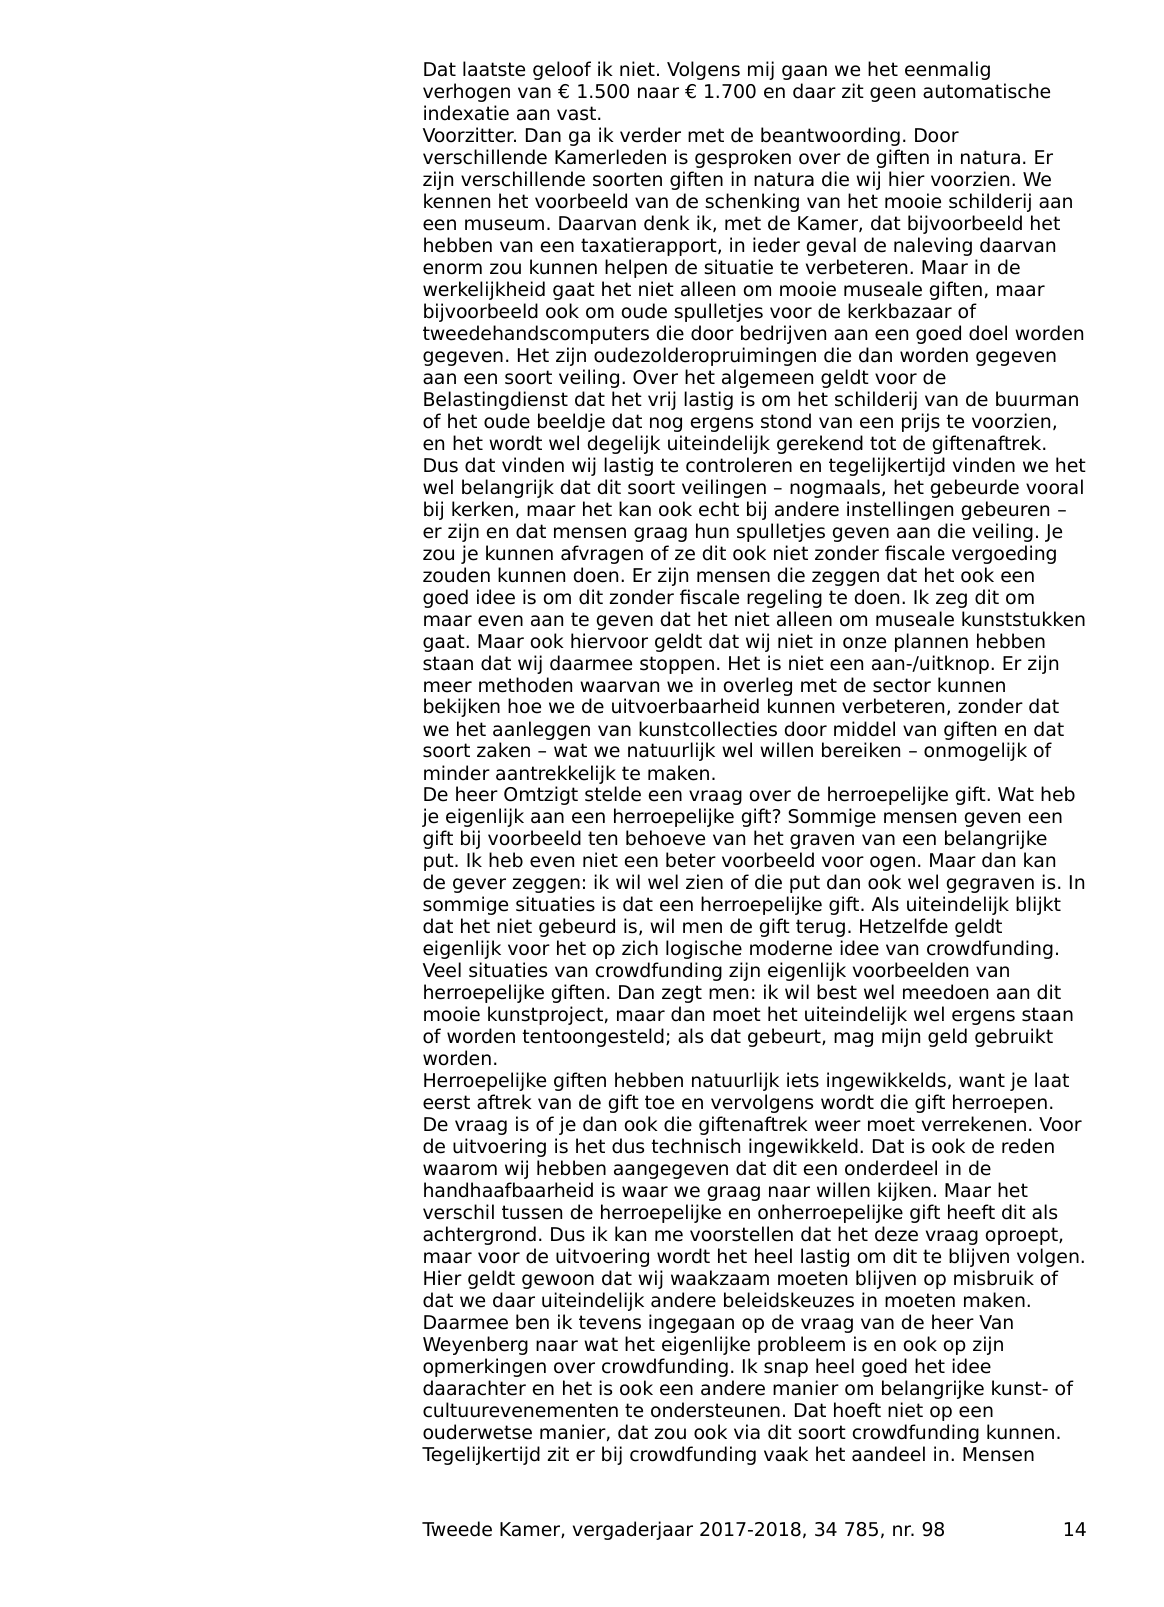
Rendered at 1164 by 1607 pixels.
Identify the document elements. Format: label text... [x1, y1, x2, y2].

text Dat laatste geloof ik niet. Volgens mij gaan we het eenmalig verhogen van € 1.500 naar € 1.700 en daar zit geen automatische indexatie aan vast. [422, 59, 1087, 125]
text Daarmee ben ik tevens ingegaan op de vraag van de heer Van Weyenberg naar wat het eigenlijke probleem is en ook op zijn opmerkingen over crowdfunding. Ik snap heel goed het idee daarachter en het is ook een andere manier om belangrijke kunst- of cultuurevenementen te ondersteunen. Dat hoeft niet op een ouderwetse manier, dat zou ook via dit soort crowdfunding kunnen. Tegelijkertijd zit er bij crowdfunding vaak het aandeel in. Mensen [422, 1312, 1087, 1466]
text Herroepelijke giften hebben natuurlijk iets ingewikkelds, want je laat eerst aftrek van de gift toe en vervolgens wordt die gift herroepen. De vraag is of je dan ook die giftenaftrek weer moet verrekenen. Voor de uitvoering is het dus technisch ingewikkeld. Dat is ook de reden waarom wij hebben aangegeven dat dit een onderdeel in de handhaafbaarheid is waar we graag naar willen kijken. Maar het verschil tussen de herroepelijke en onherroepelijke gift heeft dit als achtergrond. Dus ik kan me voorstellen dat het deze vraag oproept, maar voor de uitvoering wordt het heel lastig om dit te blijven volgen. Hier geldt gewoon dat wij waakzaam moeten blijven op misbruik of dat we daar uiteindelijk andere beleidskeuzes in moeten maken. [422, 1070, 1087, 1312]
text De heer Omtzigt stelde een vraag over de herroepelijke gift. Wat heb je eigenlijk aan een herroepelijke gift? Sommige mensen geven een gift bij voorbeeld ten behoeve van het graven van een belangrijke put. Ik heb even niet een beter voorbeeld voor ogen. Maar dan kan de gever zeggen: ik wil wel zien of die put dan ook wel gegraven is. In sommige situaties is dat een herroepelijke gift. Als uiteindelijk blijkt dat het niet gebeurd is, wil men de gift terug. Hetzelfde geldt eigenlijk voor het op zich logische moderne idee van crowdfunding. Veel situaties van crowdfunding zijn eigenlijk voorbeelden van herroepelijke giften. Dan zegt men: ik wil best wel meedoen aan dit mooie kunstproject, maar dan moet het uiteindelijk wel ergens staan of worden tentoongesteld; als dat gebeurt, mag mijn geld gebruikt worden. [422, 784, 1087, 1070]
text Voorzitter. Dan ga ik verder met de beantwoording. Door verschillende Kamerleden is gesproken over de giften in natura. Er zijn verschillende soorten giften in natura die wij hier voorzien. We kennen het voorbeeld van de schenking van het mooie schilderij aan een museum. Daarvan denk ik, met de Kamer, dat bijvoorbeeld het hebben van een taxatierapport, in ieder geval de naleving daarvan enorm zou kunnen helpen de situatie te verbeteren. Maar in de werkelijkheid gaat het niet alleen om mooie museale giften, maar bijvoorbeeld ook om oude spulletjes voor de kerkbazaar of tweedehandscomputers die door bedrijven aan een goed doel worden gegeven. Het zijn oudezolderopruimingen die dan worden gegeven aan een soort veiling. Over het algemeen geldt voor de Belastingdienst dat het vrij lastig is om het schilderij van de buurman of het oude beeldje dat nog ergens stond van een prijs te voorzien, en het wordt wel degelijk uiteindelijk gerekend tot de giftenaftrek. Dus dat vinden wij lastig te controleren en tegelijkertijd vinden we het wel belangrijk dat dit soort veilingen – nogmaals, het gebeurde vooral bij kerken, maar het kan ook echt bij andere instellingen gebeuren – er zijn en dat mensen graag hun spulletjes geven aan die veiling. Je zou je kunnen afvragen of ze dit ook niet zonder fiscale vergoeding zouden kunnen doen. Er zijn mensen die zeggen dat het ook een goed idee is om dit zonder fiscale regeling te doen. Ik zeg dit om maar even aan te geven dat het niet alleen om museale kunststukken gaat. Maar ook hiervoor geldt dat wij niet in onze plannen hebben staan dat wij daarmee stoppen. Het is niet een aan-/uitknop. Er zijn meer methoden waarvan we in overleg met de sector kunnen bekijken hoe we de uitvoerbaarheid kunnen verbeteren, zonder dat we het aanleggen van kunstcollecties door middel van giften en dat soort zaken – wat we natuurlijk wel willen bereiken – onmogelijk of minder aantrekkelijk te maken. [422, 125, 1087, 784]
